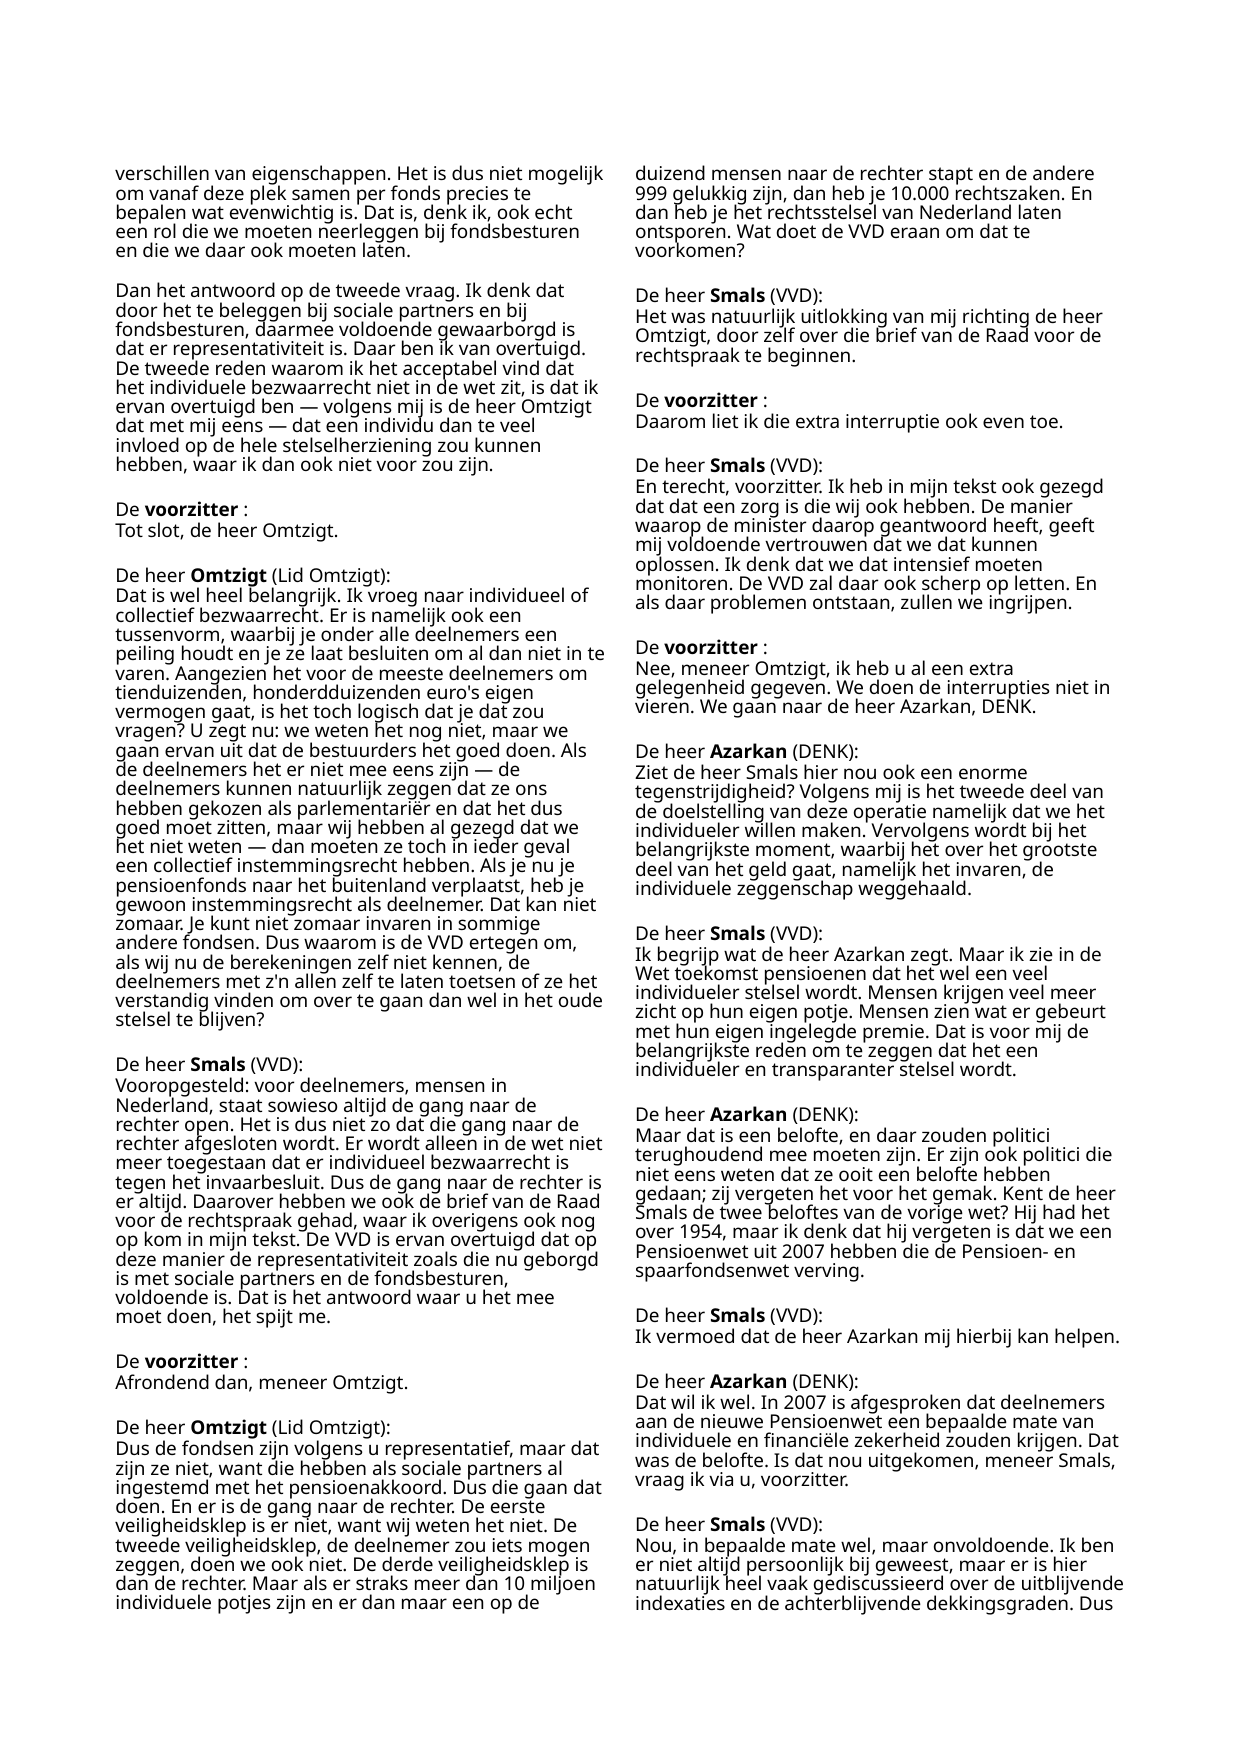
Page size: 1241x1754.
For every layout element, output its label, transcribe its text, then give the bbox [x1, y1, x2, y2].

text Ziet de heer Smals hier nou ook een enorme tegenstrijdigheid? Volgens mij is het tweede deel van de doelstelling van deze operatie namelijk dat we het individueler willen maken. Vervolgens wordt bij het belangrijkste moment, waarbij het over het grootste deel van het geld gaat, namelijk het invaren, de individuele zeggenschap weggehaald. [635, 764, 1125, 899]
text De heer Smals (VVD): [635, 1302, 1125, 1328]
text De voorzitter : [635, 634, 1125, 660]
text De voorzitter : [115, 1349, 605, 1374]
text Het was natuurlijk uitlokking van mij richting de heer Omtzigt, door zelf over die brief van de Raad voor de rechtspraak te beginnen. [635, 308, 1125, 366]
text De voorzitter : [635, 387, 1125, 413]
text En terecht, voorzitter. Ik heb in mijn tekst ook gezegd dat dat een zorg is die wij ook hebben. De manier waarop de minister daarop geantwoord heeft, geeft mij voldoende vertrouwen dat we dat kunnen oplossen. Ik denk dat we dat intensief moeten monitoren. De VVD zal daar ook scherp op letten. En als daar problemen ontstaan, zullen we ingrijpen. [635, 478, 1125, 613]
text Dan het antwoord op de tweede vraag. Ik denk dat door het te beleggen bij sociale partners en bij fondsbesturen, daarmee voldoende gewaarborgd is dat er representativiteit is. Daar ben ik van overtuigd. De tweede reden waarom ik het acceptabel vind dat het individuele bezwaarrecht niet in de wet zit, is dat ik ervan overtuigd ben — volgens mij is de heer Omtzigt dat met mij eens — dat een individu dan te veel invloed op de hele stelselherziening zou kunnen hebben, waar ik dan ook niet voor zou zijn. [115, 282, 605, 475]
text Dat is wel heel belangrijk. Ik vroeg naar individueel of collectief bezwaarrecht. Er is namelijk ook een tussenvorm, waarbij je onder alle deelnemers een peiling houdt en je ze laat besluiten om al dan niet in te varen. Aangezien het voor de meeste deelnemers om tienduizenden, honderdduizenden euro's eigen vermogen gaat, is het toch logisch dat je dat zou vragen? U zegt nu: we weten het nog niet, maar we gaan ervan uit dat de bestuurders het goed doen. Als de deelnemers het er niet mee eens zijn — de deelnemers kunnen natuurlijk zeggen dat ze ons hebben gekozen als parlementariër en dat het dus goed moet zitten, maar wij hebben al gezegd dat we het niet weten — dan moeten ze toch in ieder geval een collectief instemmingsrecht hebben. Als je nu je pensioenfonds naar het buitenland verplaatst, heb je gewoon instemmingsrecht als deelnemer. Dat kan niet zomaar. Je kunt niet zomaar invaren in sommige andere fondsen. Dus waarom is de VVD ertegen om, als wij nu de berekeningen zelf niet kennen, de deelnemers met z'n allen zelf te laten toetsen of ze het verstandig vinden om over te gaan dan wel in het oude stelsel te blijven? [115, 587, 605, 1031]
text Nou, in bepaalde mate wel, maar onvoldoende. Ik ben er niet altijd persoonlijk bij geweest, maar er is hier natuurlijk heel vaak gediscussieerd over de uitblijvende indexaties en de achterblijvende dekkingsgraden. Dus [635, 1537, 1125, 1614]
text Dus de fondsen zijn volgens u representatief, maar dat zijn ze niet, want die hebben als sociale partners al ingestemd met het pensioenakkoord. Dus die gaan dat doen. En er is de gang naar de rechter. De eerste veiligheidsklep is er niet, want wij weten het niet. De tweede veiligheidsklep, de deelnemer zou iets mogen zeggen, doen we ook niet. De derde veiligheidsklep is dan de rechter. Maar als er straks meer dan 10 miljoen individuele potjes zijn en er dan maar een op de [115, 1440, 605, 1614]
text De heer Smals (VVD): [635, 282, 1125, 308]
text Vooropgesteld: voor deelnemers, mensen in Nederland, staat sowieso altijd de gang naar de rechter open. Het is dus niet zo dat die gang naar de rechter afgesloten wordt. Er wordt alleen in de wet niet meer toegestaan dat er individueel bezwaarrecht is tegen het invaarbesluit. Dus de gang naar de rechter is er altijd. Daarover hebben we ook de brief van de Raad voor de rechtspraak gehad, waar ik overigens ook nog op kom in mijn tekst. De VVD is ervan overtuigd dat op deze manier de representativiteit zoals die nu geborgd is met sociale partners en de fondsbesturen, voldoende is. Dat is het antwoord waar u het mee moet doen, het spijt me. [115, 1077, 605, 1328]
text Daarom liet ik die extra interruptie ook even toe. [635, 413, 1125, 432]
text Ik begrijp wat de heer Azarkan zegt. Maar ik zie in de Wet toekomst pensioenen dat het wel een veel individueler stelsel wordt. Mensen krijgen veel meer zicht op hun eigen potje. Mensen zien wat er gebeurt met hun eigen ingelegde premie. Dat is voor mij de belangrijkste reden om te zeggen dat het een individueler en transparanter stelsel wordt. [635, 946, 1125, 1081]
text De heer Smals (VVD): [635, 920, 1125, 946]
text De heer Omtzigt (Lid Omtzigt): [115, 1414, 605, 1440]
text De heer Smals (VVD): [635, 1511, 1125, 1537]
text Nee, meneer Omtzigt, ik heb u al een extra gelegenheid gegeven. We doen de interrupties niet in vieren. We gaan naar de heer Azarkan, DENK. [635, 660, 1125, 718]
text De heer Azarkan (DENK): [635, 1101, 1125, 1127]
text Dat wil ik wel. In 2007 is afgesproken dat deelnemers aan de nieuwe Pensioenwet een bepaalde mate van individuele en financiële zekerheid zouden krijgen. Dat was de belofte. Is dat nou uitgekomen, meneer Smals, vraag ik via u, voorzitter. [635, 1394, 1125, 1490]
text Ik vermoed dat de heer Azarkan mij hierbij kan helpen. [635, 1328, 1125, 1347]
text Afrondend dan, meneer Omtzigt. [115, 1374, 605, 1394]
text verschillen van eigenschappen. Het is dus niet mogelijk om vanaf deze plek samen per fonds precies te bepalen wat evenwichtig is. Dat is, denk ik, ook echt een rol die we moeten neerleggen bij fondsbesturen en die we daar ook moeten laten. [115, 165, 605, 262]
text De heer Smals (VVD): [635, 453, 1125, 478]
text De heer Azarkan (DENK): [635, 738, 1125, 764]
text Maar dat is een belofte, en daar zouden politici terughoudend mee moeten zijn. Er zijn ook politici die niet eens weten dat ze ooit een belofte hebben gedaan; zij vergeten het voor het gemak. Kent de heer Smals de twee beloftes van de vorige wet? Hij had het over 1954, maar ik denk dat hij vergeten is dat we een Pensioenwet uit 2007 hebben die de Pensioen- en spaarfondsenwet verving. [635, 1127, 1125, 1281]
text De heer Azarkan (DENK): [635, 1368, 1125, 1394]
text De heer Smals (VVD): [115, 1052, 605, 1077]
text De voorzitter : [115, 496, 605, 522]
text duizend mensen naar de rechter stapt en de andere 999 gelukkig zijn, dan heb je 10.000 rechtszaken. En dan heb je het rechtsstelsel van Nederland laten ontsporen. Wat doet de VVD eraan om dat te voorkomen? [635, 165, 1125, 262]
text Tot slot, de heer Omtzigt. [115, 522, 605, 541]
text De heer Omtzigt (Lid Omtzigt): [115, 562, 605, 587]
